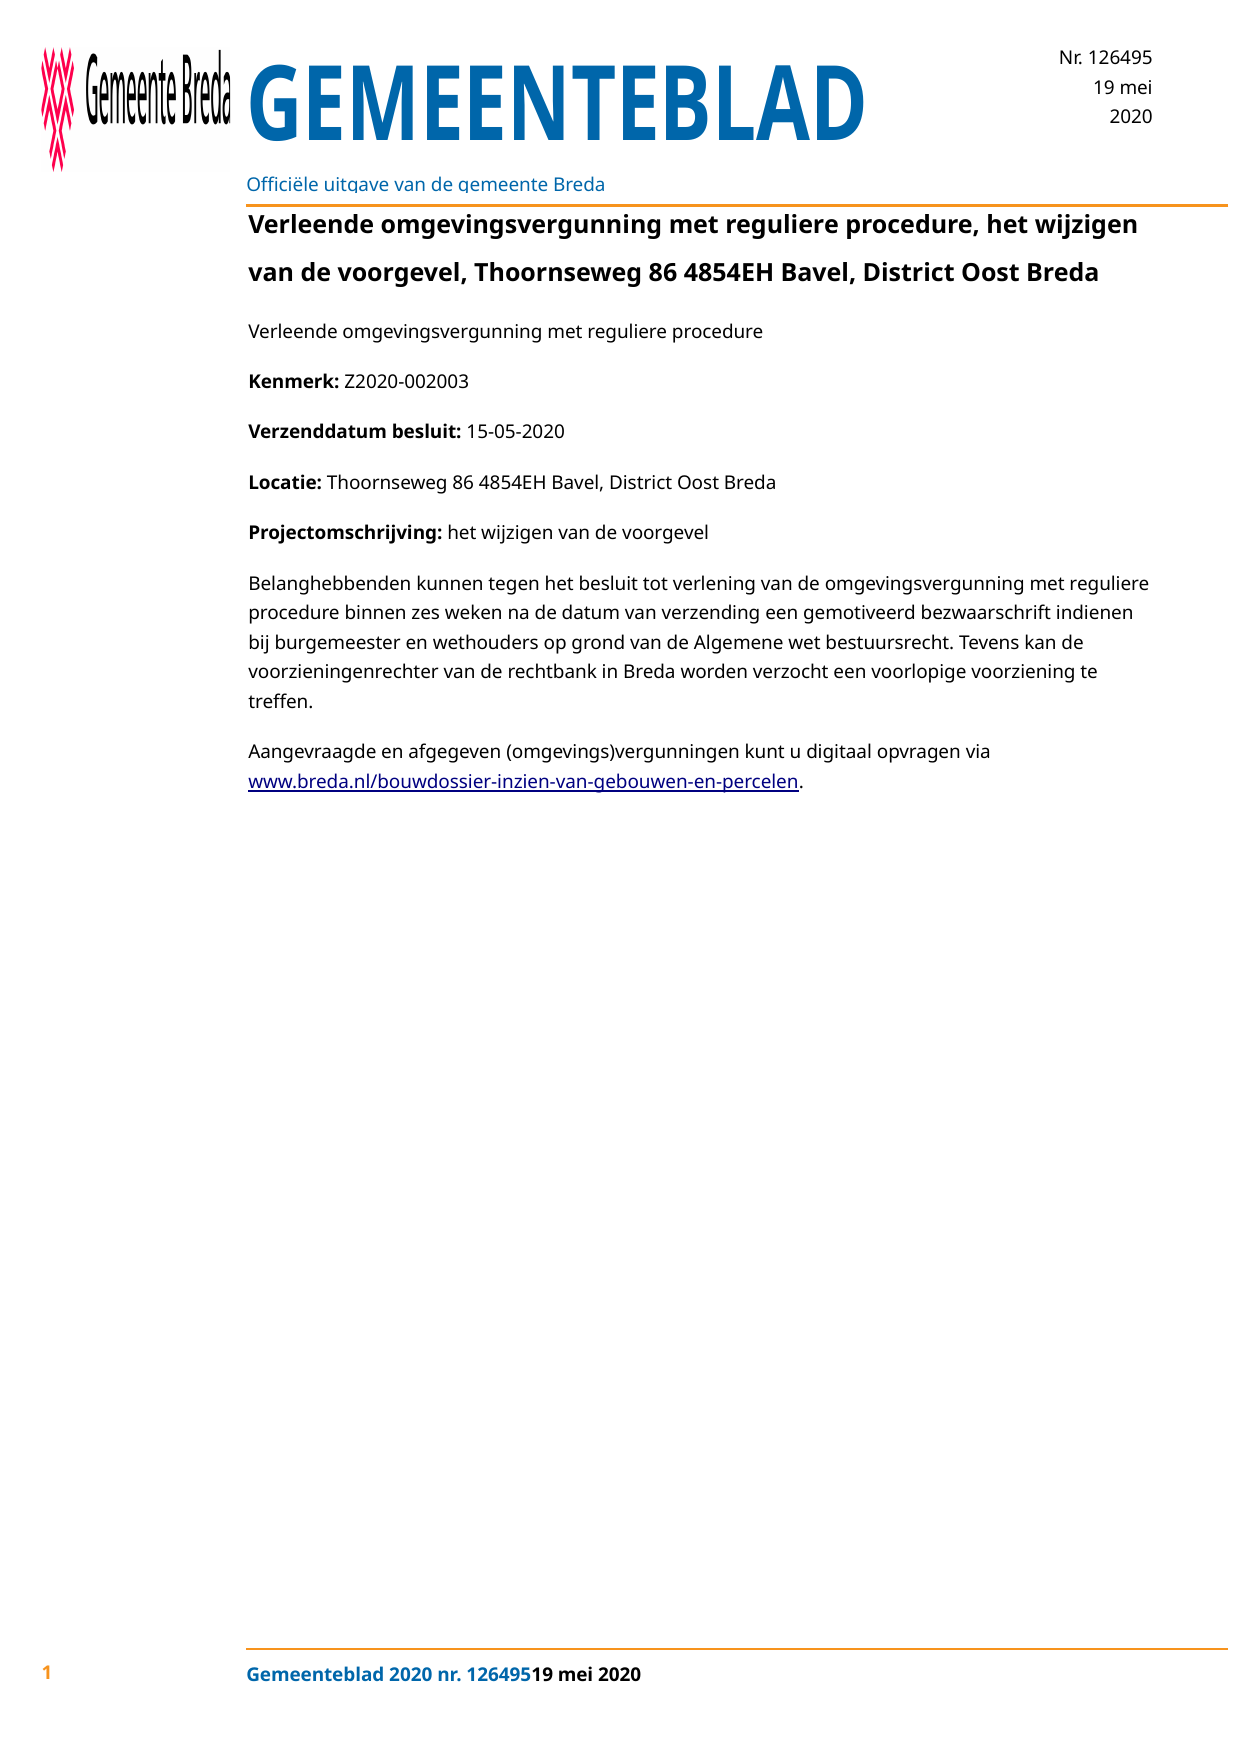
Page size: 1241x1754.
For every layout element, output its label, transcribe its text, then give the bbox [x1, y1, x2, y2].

text Verzenddatum besluit: 15-05-2020 [248, 419, 1152, 444]
text Verleende omgevingsvergunning met reguliere procedure [248, 318, 1152, 344]
text Kenmerk: Z2020-002003 [248, 368, 1152, 394]
text Projectomschrijving: het wijzigen van de voorgevel [248, 519, 1152, 545]
text Belanghebbenden kunnen tegen het besluit tot verlening van de omgevingsvergunning met reguliere procedure binnen zes weken na de datum van verzending een gemotiveerd bezwaarschrift indienen bij burgemeester en wethouders op grond van de Algemene wet bestuursrecht. Tevens kan de voorzieningenrechter van de rechtbank in Breda worden verzocht een voorlopige voorziening te treffen. [248, 570, 1152, 714]
text Locatie: Thoornseweg 86 4854EH Bavel, District Oost Breda [248, 469, 1152, 495]
picture [41, 47, 231, 172]
text Aangevraagde en afgegeven (omgevings)vergunningen kunt u digitaal opvragen via www.breda.nl/bouwdossier-inzien-van-gebouwen-en-percelen. [248, 739, 1152, 794]
text Verleende omgevingsvergunning met reguliere procedure, het wijzigen van de voorgevel, Thoornseweg 86 4854EH Bavel, District Oost Breda [248, 207, 1152, 288]
